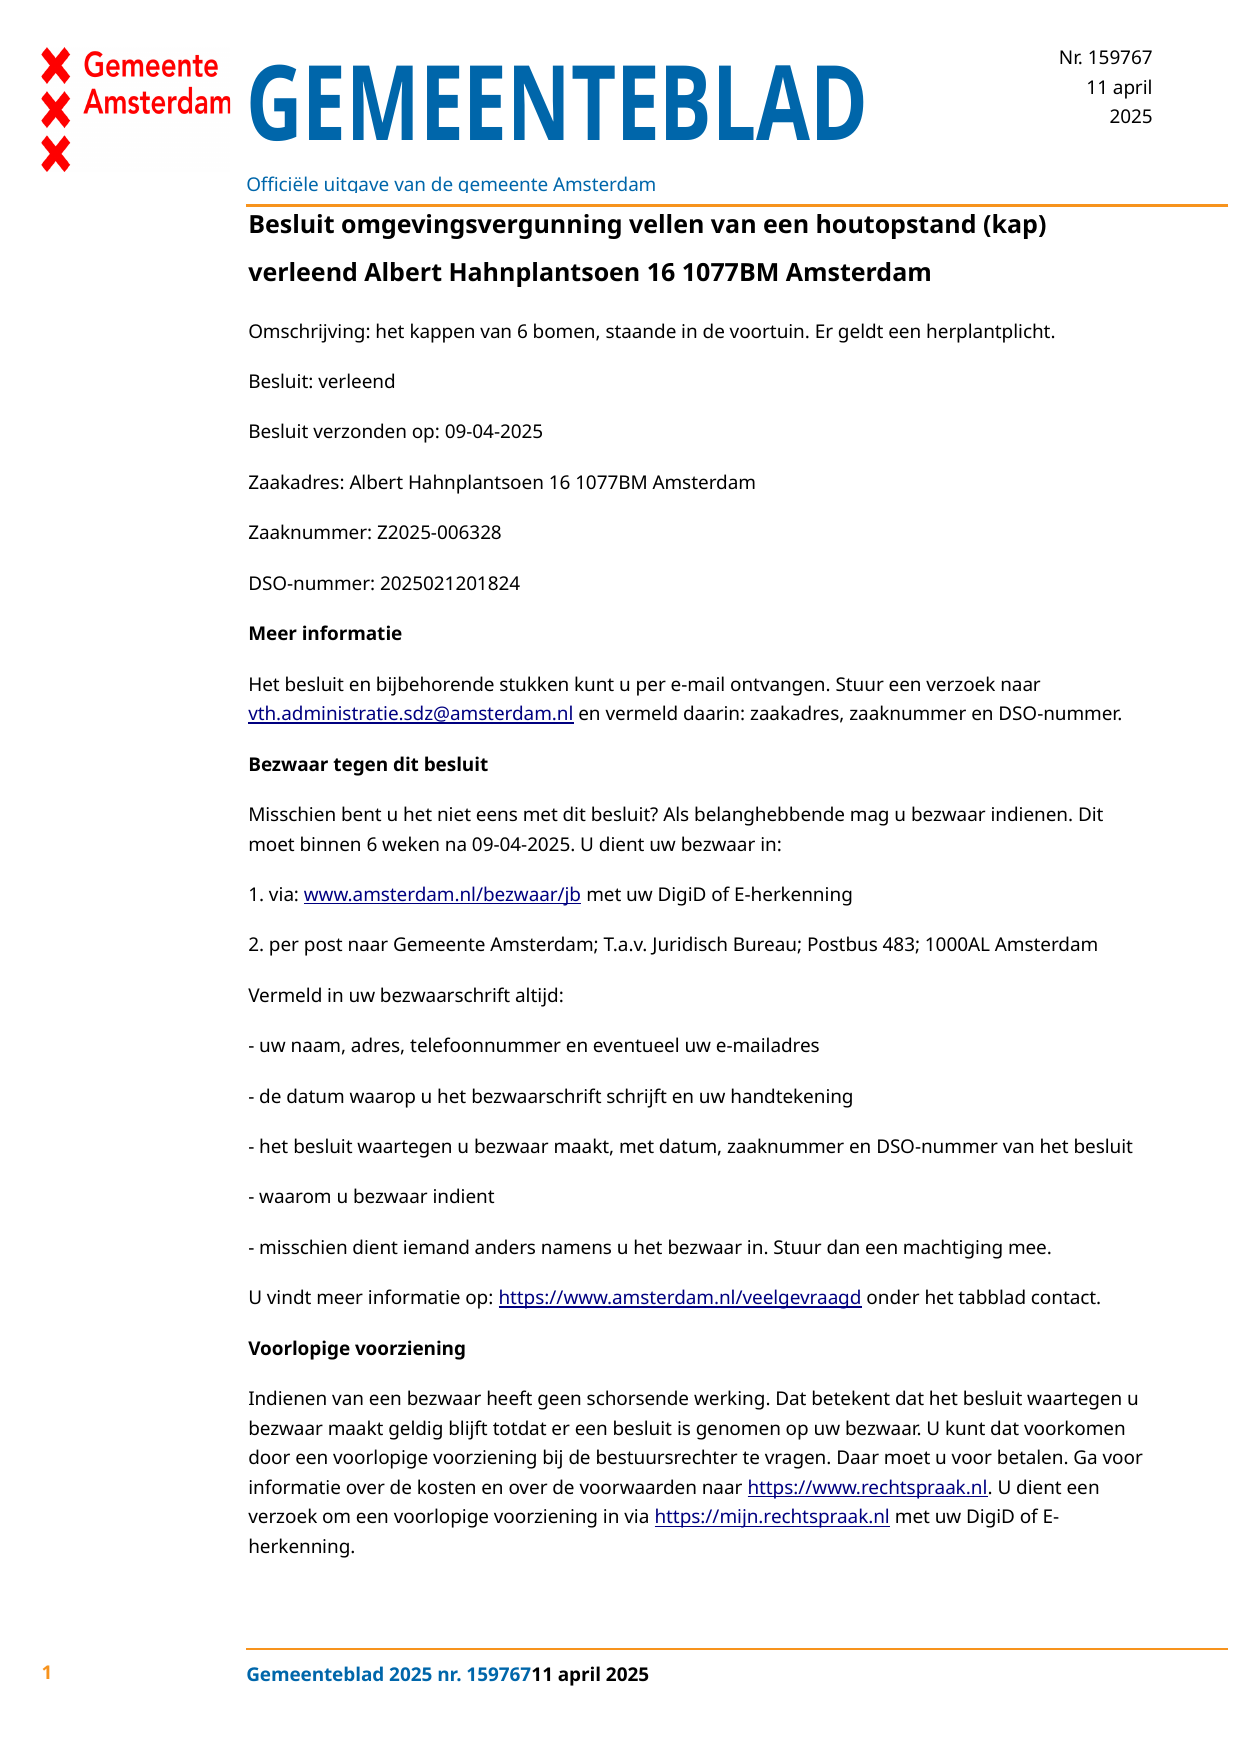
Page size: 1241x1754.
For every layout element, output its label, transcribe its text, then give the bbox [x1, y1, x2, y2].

text Besluit: verleend [248, 368, 1152, 394]
text Indienen van een bezwaar heeft geen schorsende werking. Dat betekent dat het besluit waartegen u bezwaar maakt geldig blijft totdat er een besluit is genomen op uw bezwaar. U kunt dat voorkomen door een voorlopige voorziening bij de bestuursrechter te vragen. Daar moet u voor betalen. Ga voor informatie over de kosten en over de voorwaarden naar https://www.rechtspraak.nl. U dient een verzoek om een voorlopige voorziening in via https://mijn.rechtspraak.nl met uw DigiD of E-herkenning. [248, 1385, 1152, 1559]
text Besluit omgevingsvergunning vellen van een houtopstand (kap) verleend Albert Hahnplantsoen 16 1077BM Amsterdam [248, 207, 1152, 288]
text - het besluit waartegen u bezwaar maakt, met datum, zaaknummer en DSO-nummer van het besluit [248, 1133, 1152, 1159]
text - misschien dient iemand anders namens u het bezwaar in. Stuur dan een machtiging mee. [248, 1234, 1152, 1260]
text - uw naam, adres, telefoonnummer en eventueel uw e-mailadres [248, 1032, 1152, 1058]
text Misschien bent u het niet eens met dit besluit? Als belanghebbende mag u bezwaar indienen. Dit moet binnen 6 weken na 09-04-2025. U dient uw bezwaar in: [248, 801, 1152, 857]
text Besluit verzonden op: 09-04-2025 [248, 419, 1152, 444]
text Meer informatie [248, 620, 1152, 646]
text Vermeld in uw bezwaarschrift altijd: [248, 982, 1152, 1008]
text DSO-nummer: 2025021201824 [248, 570, 1152, 596]
text - waarom u bezwaar indient [248, 1184, 1152, 1209]
text Het besluit en bijbehorende stukken kunt u per e-mail ontvangen. Stuur een verzoek naar vth.administratie.sdz@amsterdam.nl en vermeld daarin: zaakadres, zaaknummer en DSO-nummer. [248, 671, 1152, 726]
text 1. via: www.amsterdam.nl/bezwaar/jb met uw DigiD of E-herkenning [248, 881, 1152, 907]
text - de datum waarop u het bezwaarschrift schrijft en uw handtekening [248, 1083, 1152, 1109]
text Voorlopige voorziening [248, 1335, 1152, 1361]
text Zaaknummer: Z2025-006328 [248, 519, 1152, 545]
picture [41, 47, 231, 172]
text U vindt meer informatie op: https://www.amsterdam.nl/veelgevraagd onder het tabblad contact. [248, 1284, 1152, 1310]
text Bezwaar tegen dit besluit [248, 751, 1152, 777]
text 2. per post naar Gemeente Amsterdam; T.a.v. Juridisch Bureau; Postbus 483; 1000AL Amsterdam [248, 932, 1152, 957]
text Omschrijving: het kappen van 6 bomen, staande in de voortuin. Er geldt een herplantplicht. [248, 318, 1152, 344]
text Zaakadres: Albert Hahnplantsoen 16 1077BM Amsterdam [248, 469, 1152, 495]
